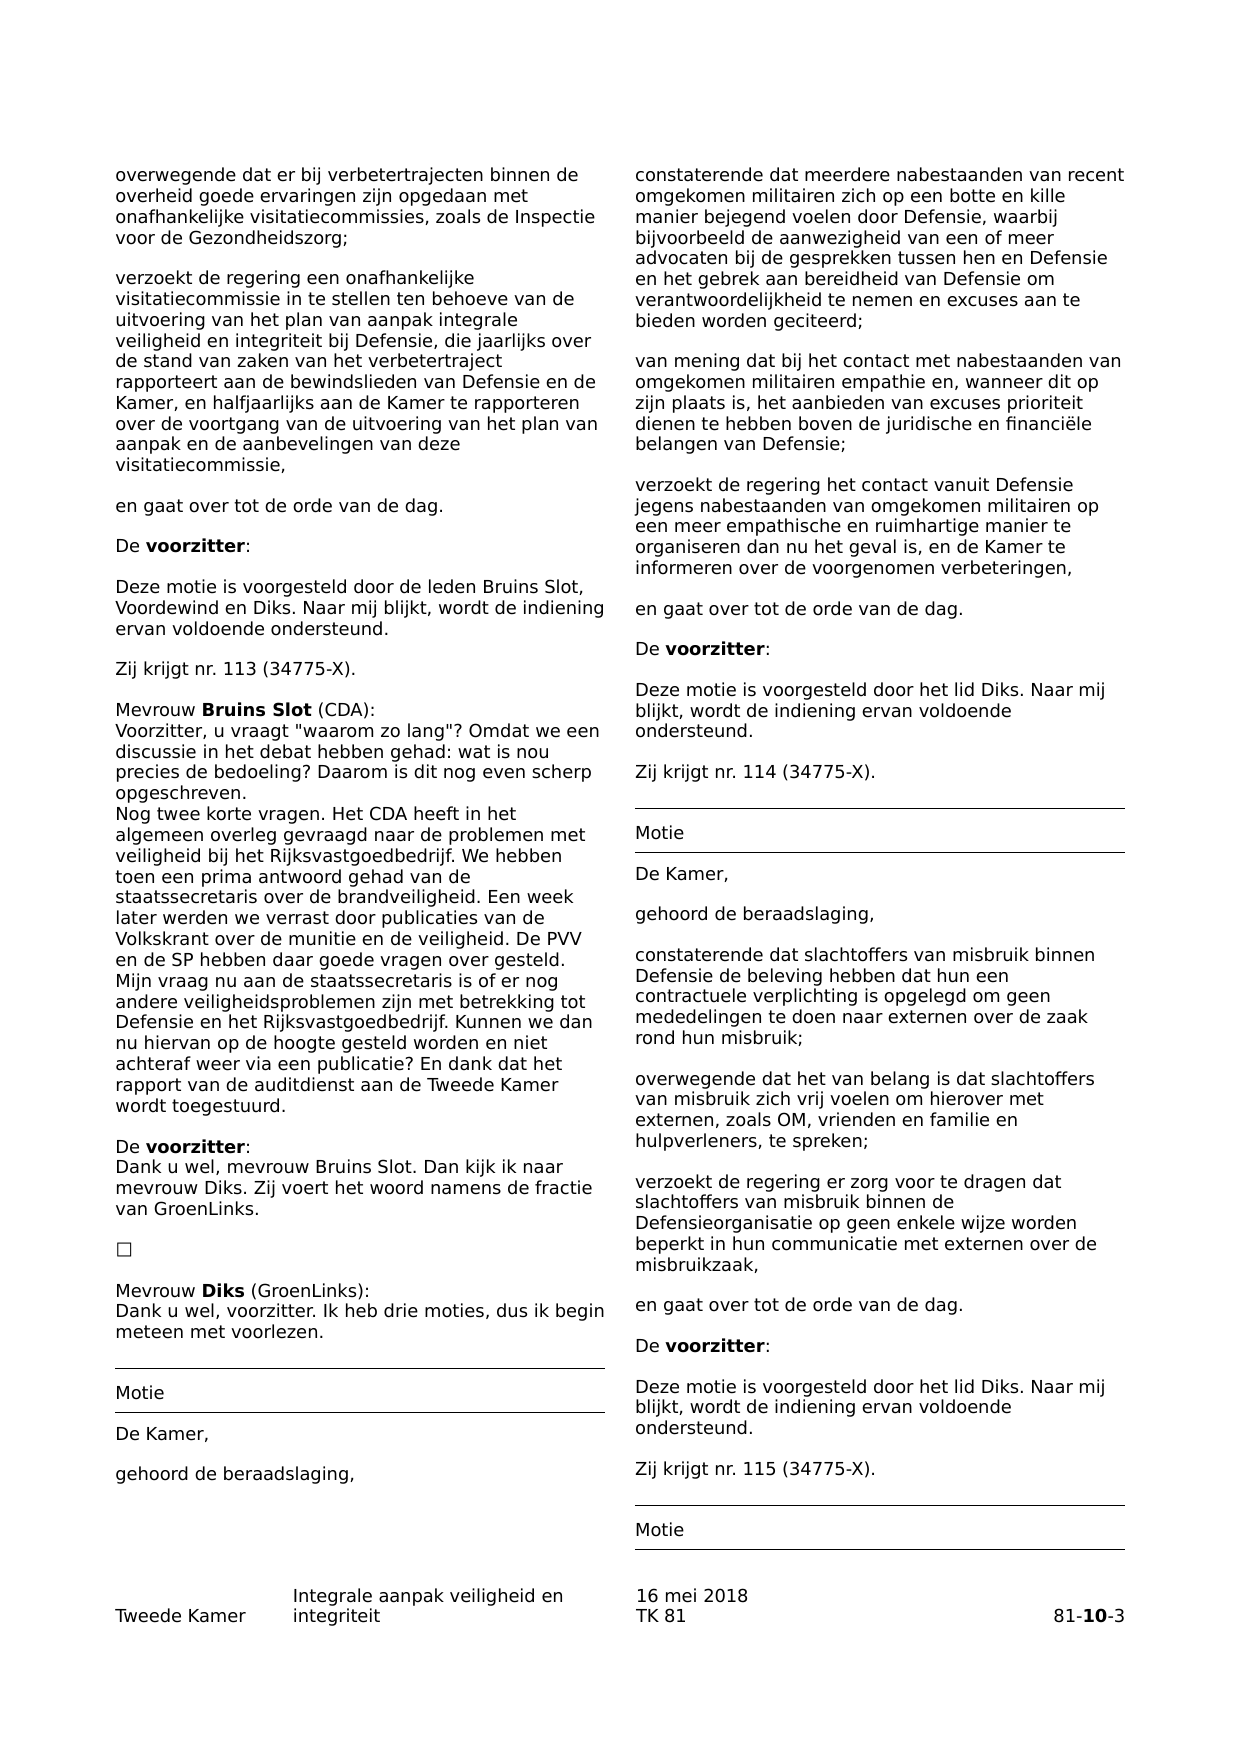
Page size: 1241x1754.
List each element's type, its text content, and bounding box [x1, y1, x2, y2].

text Dank u wel, mevrouw Bruins Slot. Dan kijk ik naar mevrouw Diks. Zij voert het woord namens de fractie van GroenLinks. [115, 1157, 605, 1220]
text Deze motie is voorgesteld door het lid Diks. Naar mij blijkt, wordt de indiening ervan voldoende ondersteund. [635, 1377, 1125, 1439]
text De voorzitter: [635, 639, 1125, 660]
text De voorzitter: [115, 536, 605, 557]
text Mevrouw Diks (GroenLinks): [115, 1280, 605, 1301]
text en gaat over tot de orde van de dag. [635, 598, 1125, 619]
text Motie [115, 1383, 605, 1403]
text Motie [635, 1519, 1125, 1540]
text Deze motie is voorgesteld door het lid Diks. Naar mij blijkt, wordt de indiening ervan voldoende ondersteund. [635, 680, 1125, 742]
text ⬜ [115, 1240, 605, 1260]
text Zij krijgt nr. 114 (34775-X). [635, 762, 1125, 783]
text Dank u wel, voorzitter. Ik heb drie moties, dus ik begin meteen met voorlezen. [115, 1301, 605, 1343]
text gehoord de beraadslaging, [635, 904, 1125, 925]
text Voorzitter, u vraagt "waarom zo lang"? Omdat we een discussie in het debat hebben gehad: wat is nou precies de bedoeling? Daarom is dit nog even scherp opgeschreven. [115, 721, 605, 804]
text constaterende dat meerdere nabestaanden van recent omgekomen militairen zich op een botte en kille manier bejegend voelen door Defensie, waarbij bijvoorbeeld de aanwezigheid van een of meer advocaten bij de gesprekken tussen hen en Defensie en het gebrek aan bereidheid van Defensie om verantwoordelijkheid te nemen en excuses aan te bieden worden geciteerd; [635, 165, 1125, 331]
text en gaat over tot de orde van de dag. [115, 496, 605, 516]
text Zij krijgt nr. 113 (34775-X). [115, 659, 605, 680]
text Deze motie is voorgesteld door de leden Bruins Slot, Voordewind en Diks. Naar mij blijkt, wordt de indiening ervan voldoende ondersteund. [115, 577, 605, 639]
text Motie [635, 823, 1125, 843]
text constaterende dat slachtoffers van misbruik binnen Defensie de beleving hebben dat hun een contractuele verplichting is opgelegd om geen mededelingen te doen naar externen over de zaak rond hun misbruik; [635, 945, 1125, 1048]
text Nog twee korte vragen. Het CDA heeft in het algemeen overleg gevraagd naar de problemen met veiligheid bij het Rijksvastgoedbedrijf. We hebben toen een prima antwoord gehad van de staatssecretaris over de brandveiligheid. Een week later werden we verrast door publicaties van de Volkskrant over de munitie en de veiligheid. De PVV en de SP hebben daar goede vragen over gesteld. Mijn vraag nu aan de staatssecretaris is of er nog andere veiligheidsproblemen zijn met betrekking tot Defensie en het Rijksvastgoedbedrijf. Kunnen we dan nu hiervan op de hoogte gesteld worden en niet achteraf weer via een publicatie? En dank dat het rapport van de auditdienst aan de Tweede Kamer wordt toegestuurd. [115, 804, 605, 1116]
text en gaat over tot de orde van de dag. [635, 1295, 1125, 1316]
text Mevrouw Bruins Slot (CDA): [115, 700, 605, 721]
text Zij krijgt nr. 115 (34775-X). [635, 1459, 1125, 1479]
text verzoekt de regering een onafhankelijke visitatiecommissie in te stellen ten behoeve van de uitvoering van het plan van aanpak integrale veiligheid en integriteit bij Defensie, die jaarlijks over de stand van zaken van het verbetertraject rapporteert aan de bewindslieden van Defensie en de Kamer, en halfjaarlijks aan de Kamer te rapporteren over de voortgang van de uitvoering van het plan van aanpak en de aanbevelingen van deze visitatiecommissie, [115, 268, 605, 476]
text gehoord de beraadslaging, [115, 1464, 605, 1485]
text De voorzitter: [115, 1136, 605, 1157]
text De voorzitter: [635, 1336, 1125, 1357]
text verzoekt de regering er zorg voor te dragen dat slachtoffers van misbruik binnen de Defensieorganisatie op geen enkele wijze worden beperkt in hun communicatie met externen over de misbruikzaak, [635, 1171, 1125, 1275]
text De Kamer, [115, 1423, 605, 1444]
text verzoekt de regering het contact vanuit Defensie jegens nabestaanden van omgekomen militairen op een meer empathische en ruimhartige manier te organiseren dan nu het geval is, en de Kamer te informeren over de voorgenomen verbeteringen, [635, 475, 1125, 578]
text overwegende dat het van belang is dat slachtoffers van misbruik zich vrij voelen om hierover met externen, zoals OM, vrienden en familie en hulpverleners, te spreken; [635, 1068, 1125, 1151]
text van mening dat bij het contact met nabestaanden van omgekomen militairen empathie en, wanneer dit op zijn plaats is, het aanbieden van excuses prioriteit dienen te hebben boven de juridische en financiële belangen van Defensie; [635, 351, 1125, 455]
text De Kamer, [635, 863, 1125, 884]
text overwegende dat er bij verbetertrajecten binnen de overheid goede ervaringen zijn opgedaan met onafhankelijke visitatiecommissies, zoals de Inspectie voor de Gezondheidszorg; [115, 165, 605, 248]
